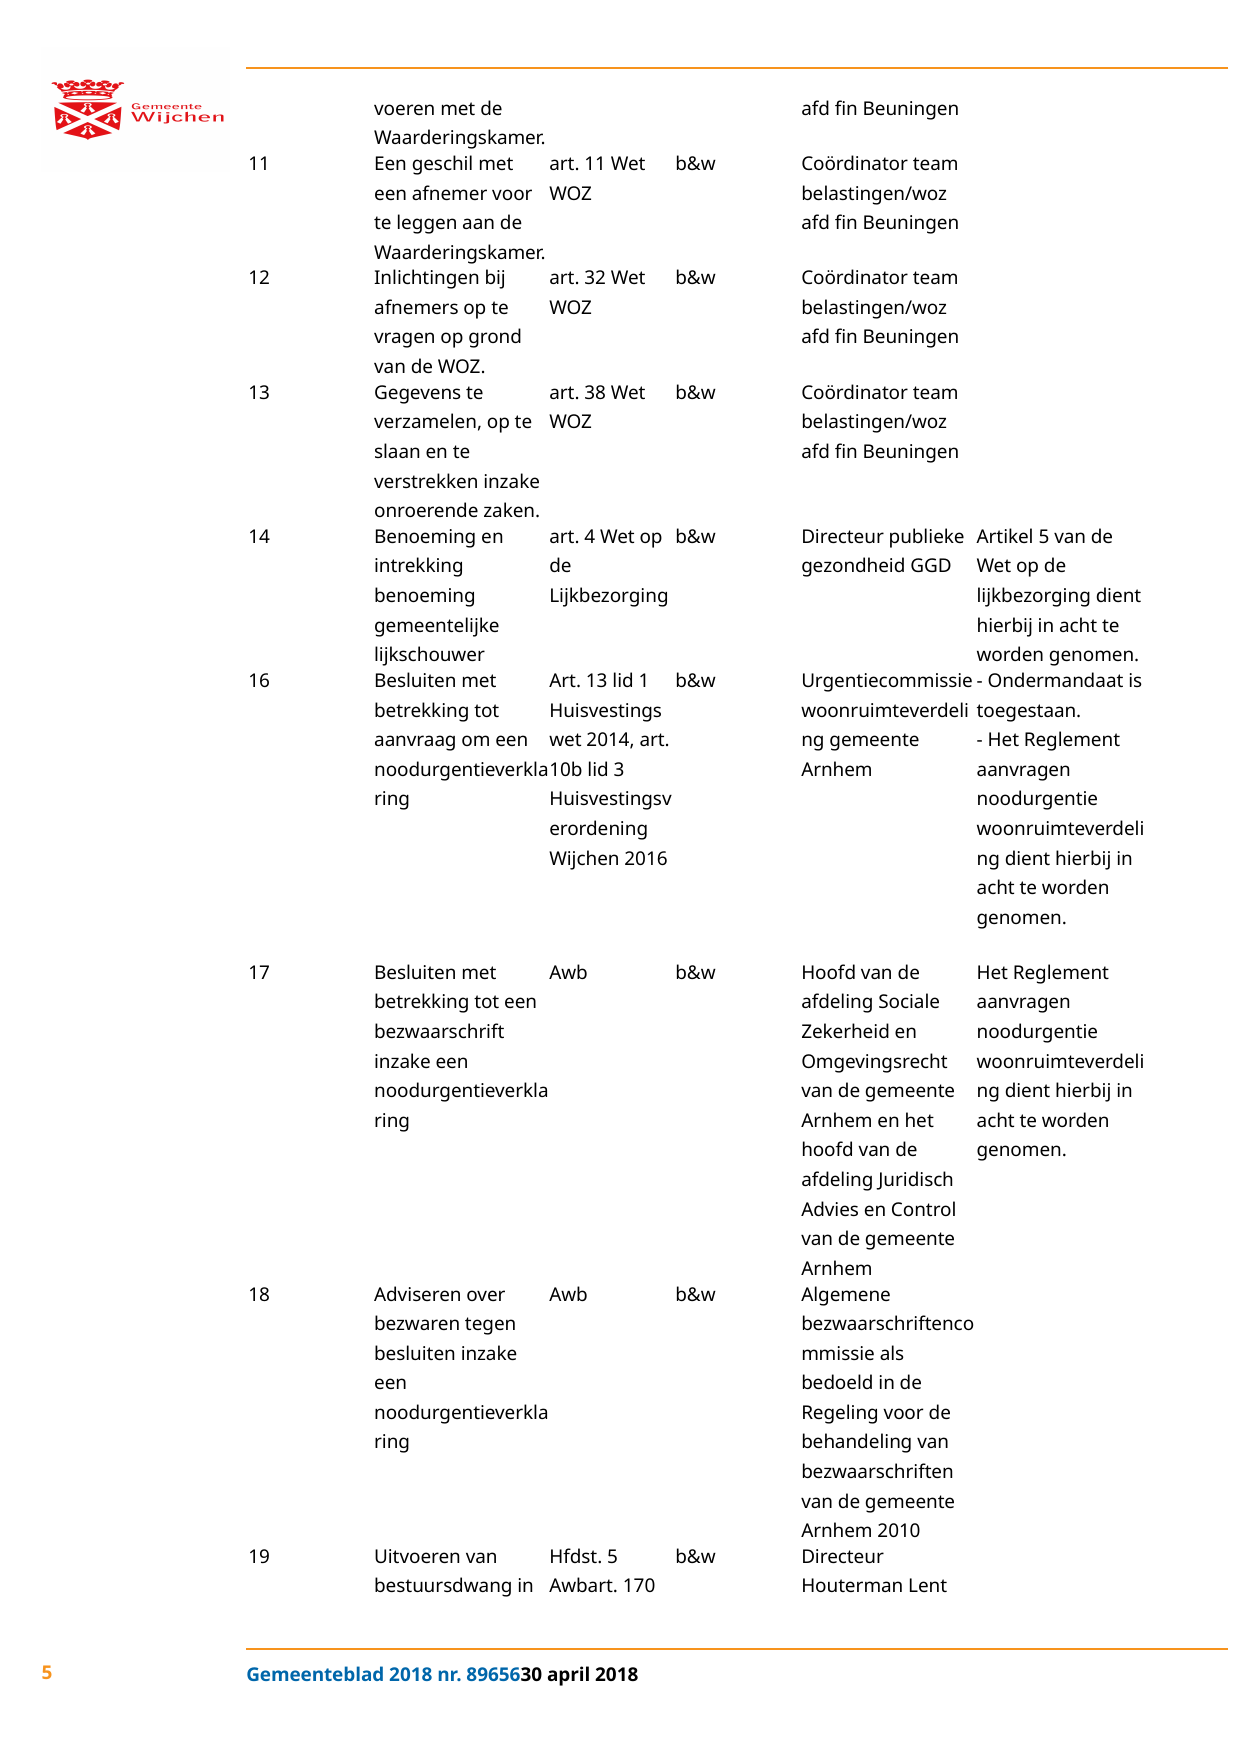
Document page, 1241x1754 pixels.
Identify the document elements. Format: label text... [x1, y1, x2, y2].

table_cell 12 [248, 265, 374, 379]
table_cell Hfdst. 5 Awbart. 170 [549, 1543, 675, 1598]
table_cell Coördinator team belastingen/woz afd fin Beuningen [801, 379, 976, 523]
table_cell Artikel 5 van de Wet op de lijkbezorging dient hierbij in acht te worden genomen. [976, 523, 1152, 667]
table_cell b&w [675, 150, 801, 264]
table_cell afd fin Beuningen [801, 95, 976, 150]
table_cell 11 [248, 150, 374, 264]
table_cell Inlichtingen bij afnemers op te vragen op grond van de WOZ. [374, 265, 549, 379]
table_cell [549, 95, 675, 150]
table_cell 17 [248, 959, 374, 1281]
table_cell Urgentiecommissie woonruimteverdeling gemeente Arnhem [801, 667, 976, 959]
table_cell Algemene bezwaarschriftencommissie als bedoeld in de Regeling voor de behandeling van bezwaarschriften van de gemeente Arnhem 2010 [801, 1281, 976, 1543]
table_cell [976, 1281, 1152, 1543]
table_cell 18 [248, 1281, 374, 1543]
table_cell b&w [675, 379, 801, 523]
table_cell Hoofd van de afdeling Sociale Zekerheid en Omgevingsrecht van de gemeente Arnhem en het hoofd van de afdeling Juridisch Advies en Control van de gemeente Arnhem [801, 959, 976, 1281]
table_cell art. 38 Wet WOZ [549, 379, 675, 523]
table_cell b&w [675, 959, 801, 1281]
table_cell Een geschil met een afnemer voor te leggen aan de Waarderingskamer. [374, 150, 549, 264]
table_cell Benoeming en intrekking benoeming gemeentelijke lijkschouwer [374, 523, 549, 667]
table_cell Uitvoeren van bestuursdwang in [374, 1543, 549, 1598]
table_cell Besluiten met betrekking tot een bezwaarschrift inzake een noodurgentieverklaring [374, 959, 549, 1281]
table_cell Besluiten met betrekking tot aanvraag om een noodurgentieverklaring [374, 667, 549, 959]
table_cell b&w [675, 1543, 801, 1598]
table_cell b&w [675, 265, 801, 379]
table_cell 19 [248, 1543, 374, 1598]
table_cell Gegevens te verzamelen, op te slaan en te verstrekken inzake onroerende zaken. [374, 379, 549, 523]
table_cell b&w [675, 523, 801, 667]
table_cell Coördinator team belastingen/woz afd fin Beuningen [801, 265, 976, 379]
table_cell Awb [549, 1281, 675, 1543]
table_cell [976, 379, 1152, 523]
table_cell Directeur Houterman Lent [801, 1543, 976, 1598]
table_cell 14 [248, 523, 374, 667]
table_cell Het Reglement aanvragen noodurgentie woonruimteverdeling dient hierbij in acht te worden genomen. [976, 959, 1152, 1281]
table_cell [675, 95, 801, 150]
table_cell [976, 265, 1152, 379]
table_cell art. 32 Wet WOZ [549, 265, 675, 379]
table_cell [976, 95, 1152, 150]
table_cell [976, 1543, 1152, 1598]
table_cell [248, 95, 374, 150]
table_cell art. 4 Wet op de Lijkbezorging [549, 523, 675, 667]
table_cell Adviseren over bezwaren tegen besluiten inzake een noodurgentieverklaring [374, 1281, 549, 1543]
table_cell 16 [248, 667, 374, 959]
table_cell Awb [549, 959, 675, 1281]
table_cell b&w [675, 667, 801, 959]
table_cell Art. 13 lid 1 Huisvestingswet 2014, art. 10b lid 3 Huisvestingsverordening Wijchen 2016 [549, 667, 675, 959]
table_cell 13 [248, 379, 374, 523]
picture [41, 47, 231, 172]
table_cell Directeur publieke gezondheid GGD [801, 523, 976, 667]
table_cell b&w [675, 1281, 801, 1543]
table_cell voeren met de Waarderingskamer. [374, 95, 549, 150]
table_cell art. 11 Wet WOZ [549, 150, 675, 264]
table_cell [976, 150, 1152, 264]
table_cell - Ondermandaat is toegestaan. - Het Reglement aanvragen noodurgentie woonruimteverdeling dient hierbij in acht te worden genomen. [976, 667, 1152, 959]
table_cell Coördinator team belastingen/woz afd fin Beuningen [801, 150, 976, 264]
